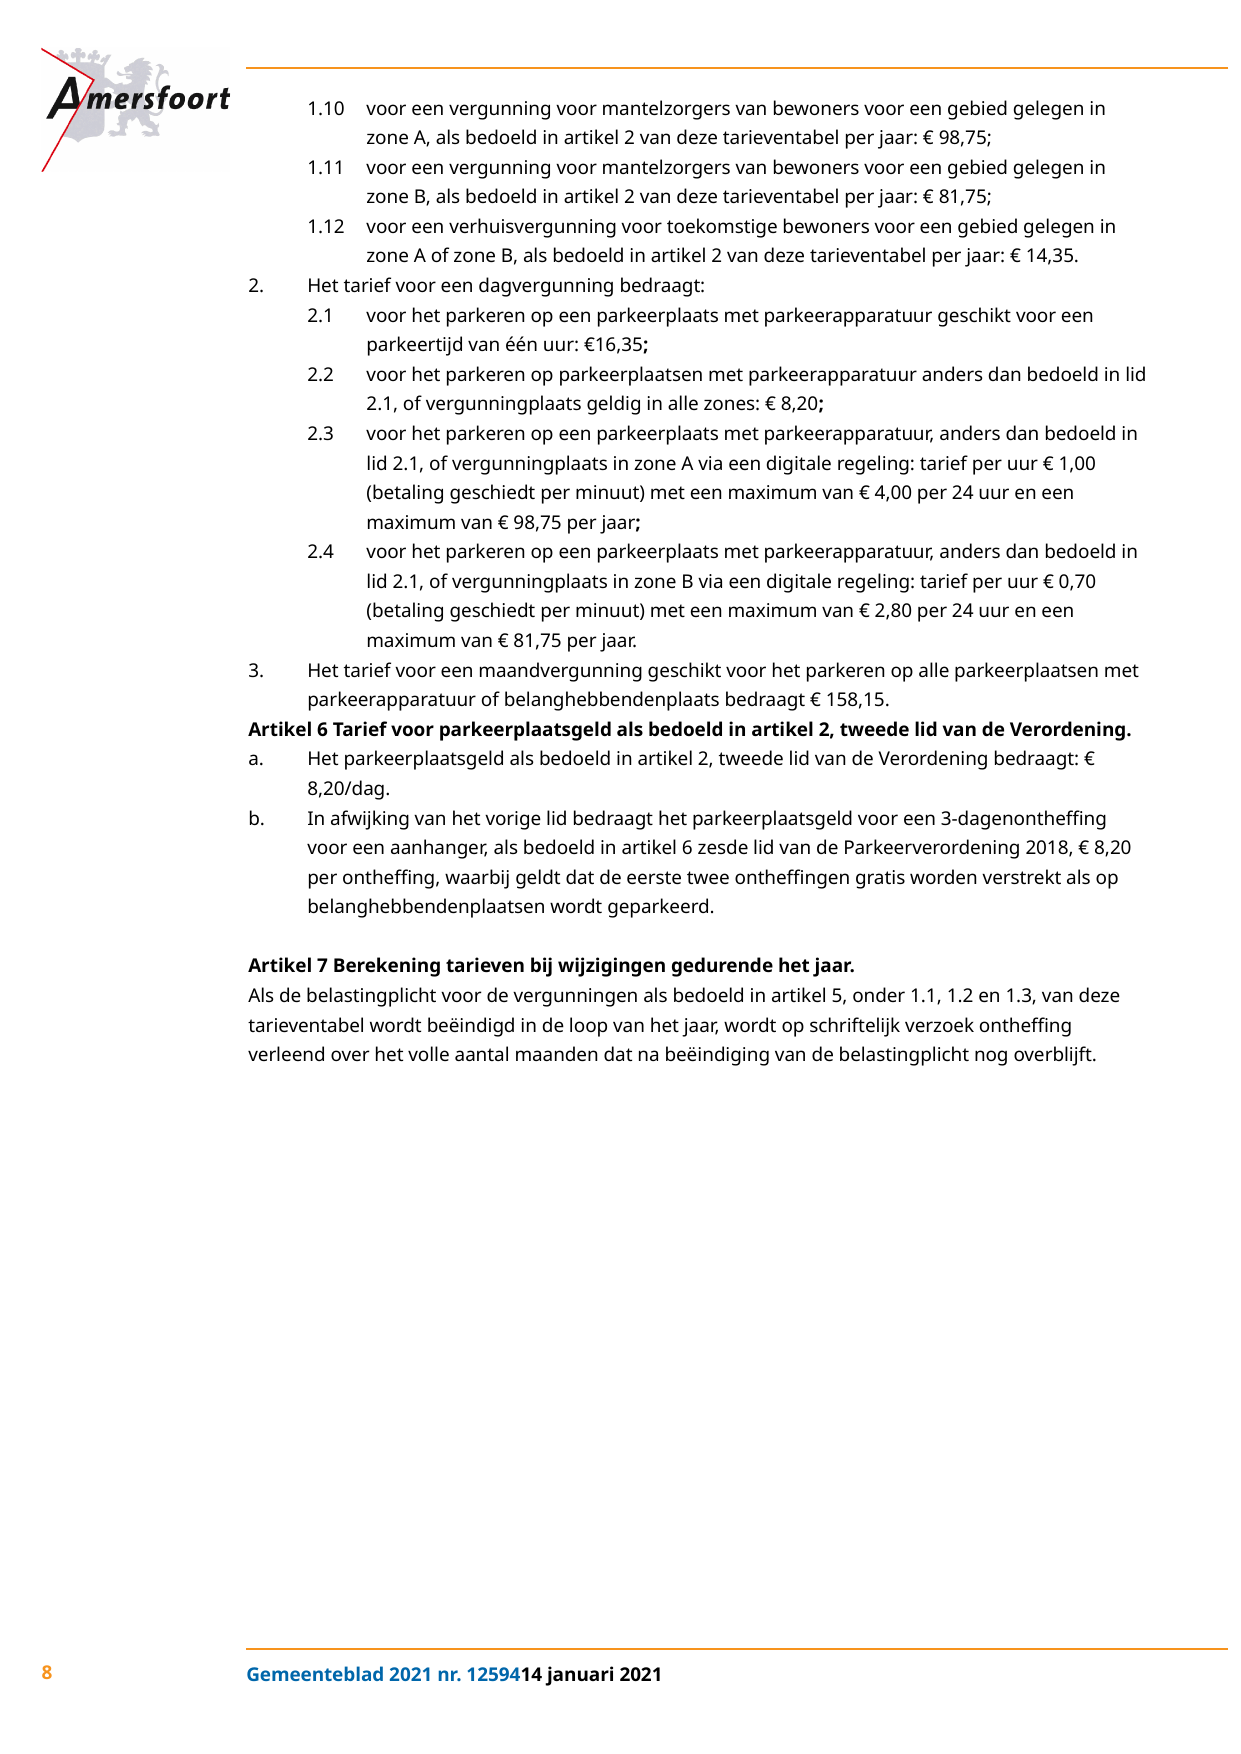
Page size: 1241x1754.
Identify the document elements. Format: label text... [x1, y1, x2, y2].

list voor het parkeren op een parkeerplaats met parkeerapparatuur, anders dan bedoeld in lid 2.1, of vergunningplaats in zone B via een digitale regeling: tarief per uur € 0,70 (betaling geschiedt per minuut) met een maximum van € 2,80 per 24 uur en een maximum van € 81,75 per jaar. [307, 538, 1152, 653]
list voor een vergunning voor mantelzorgers van bewoners voor een gebied gelegen in zone A, als bedoeld in artikel 2 van deze tarieventabel per jaar: € 98,75; [307, 95, 1152, 150]
list voor het parkeren op parkeerplaatsen met parkeerapparatuur anders dan bedoeld in lid 2.1, of vergunningplaats geldig in alle zones: € 8,20; [307, 361, 1152, 416]
list Het parkeerplaatsgeld als bedoeld in artikel 2, tweede lid van de Verordening bedraagt: € 8,20/dag. [248, 746, 1152, 801]
list voor een vergunning voor mantelzorgers van bewoners voor een gebied gelegen in zone B, als bedoeld in artikel 2 van deze tarieventabel per jaar: € 81,75; [307, 154, 1152, 209]
list voor het parkeren op een parkeerplaats met parkeerapparatuur, anders dan bedoeld in lid 2.1, of vergunningplaats in zone A via een digitale regeling: tarief per uur € 1,00 (betaling geschiedt per minuut) met een maximum van € 4,00 per 24 uur en een maximum van € 98,75 per jaar; [307, 420, 1152, 535]
list Het tarief voor een dagvergunning bedraagt: [248, 272, 1152, 298]
text Artikel 7 Berekening tarieven bij wijzigingen gedurende het jaar. [248, 953, 1152, 978]
text Als de belastingplicht voor de vergunningen als bedoeld in artikel 5, onder 1.1, 1.2 en 1.3, van deze tarieventabel wordt beëindigd in de loop van het jaar, wordt op schriftelijk verzoek ontheffing verleend over het volle aantal maanden dat na beëindiging van de belastingplicht nog overblijft. [248, 982, 1152, 1067]
list In afwijking van het vorige lid bedraagt het parkeerplaatsgeld voor een 3-dagenontheffing voor een aanhanger, als bedoeld in artikel 6 zesde lid van de Parkeerverordening 2018, € 8,20 per ontheffing, waarbij geldt dat de eerste twee ontheffingen gratis worden verstrekt als op belanghebbendenplaatsen wordt geparkeerd. [248, 805, 1152, 919]
list voor een verhuisvergunning voor toekomstige bewoners voor een gebied gelegen in zone A of zone B, als bedoeld in artikel 2 van deze tarieventabel per jaar: € 14,35. [307, 213, 1152, 268]
text Artikel 6 Tarief voor parkeerplaatsgeld als bedoeld in artikel 2, tweede lid van de Verordening. [248, 716, 1152, 742]
list voor het parkeren op een parkeerplaats met parkeerapparatuur geschikt voor een parkeertijd van één uur: €16,35; [307, 302, 1152, 357]
picture [41, 47, 231, 172]
list Het tarief voor een maandvergunning geschikt voor het parkeren op alle parkeerplaatsen met parkeerapparatuur of belanghebbendenplaats bedraagt € 158,15. [248, 657, 1152, 712]
